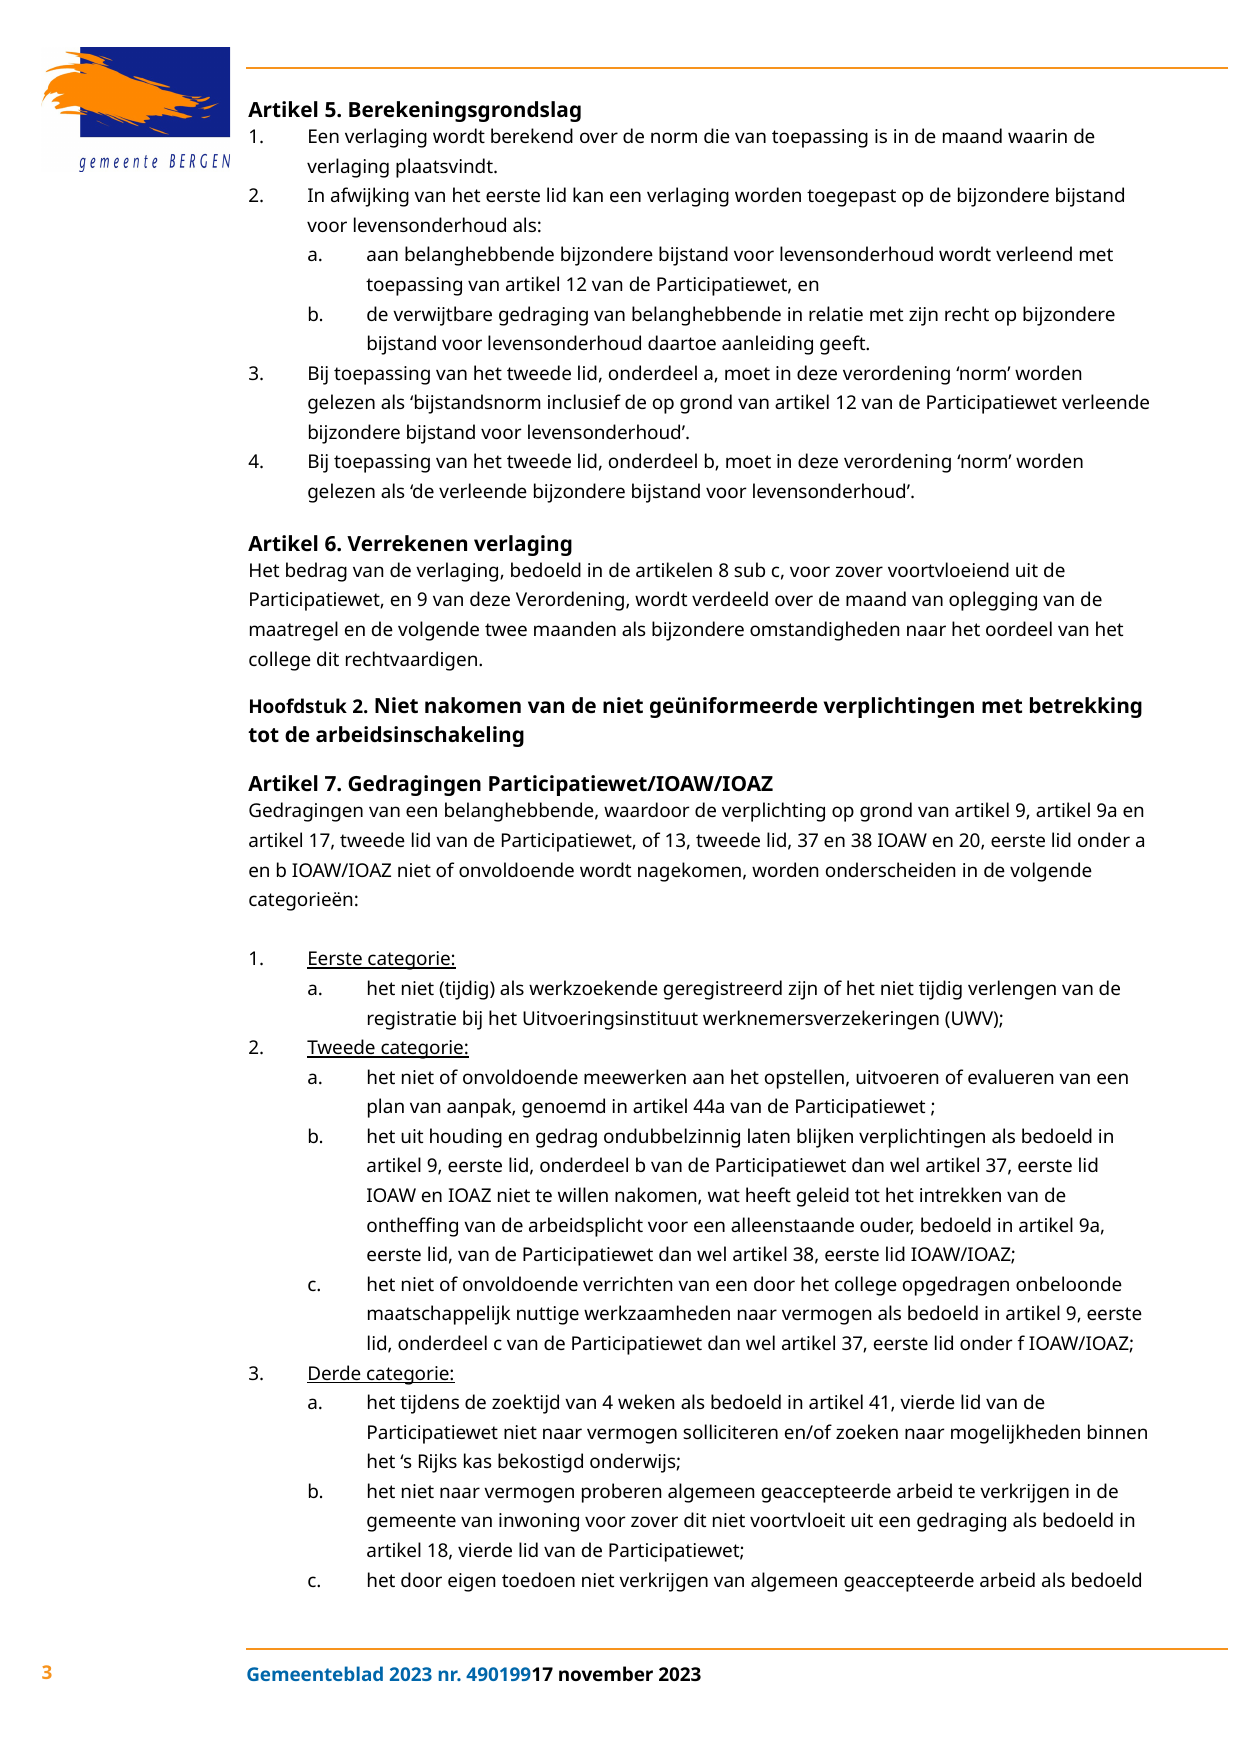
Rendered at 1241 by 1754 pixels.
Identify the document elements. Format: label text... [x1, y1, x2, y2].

text Het bedrag van de verlaging, bedoeld in de artikelen 8 sub c, voor zover voortvloeiend uit de Participatiewet, en 9 van deze Verordening, wordt verdeeld over de maand van oplegging van de maatregel en de volgende twee maanden als bijzondere omstandigheden naar het oordeel van het college dit rechtvaardigen. [248, 557, 1152, 672]
text Artikel 7. Gedragingen Participatiewet/IOAW/IOAZ [248, 769, 1152, 798]
list Tweede categorie: [248, 1034, 1152, 1060]
text Gedragingen van een belanghebbende, waardoor de verplichting op grond van artikel 9, artikel 9a en artikel 17, tweede lid van de Participatiewet, of 13, tweede lid, 37 en 38 IOAW en 20, eerste lid onder a en b IOAW/IOAZ niet of onvoldoende wordt nagekomen, worden onderscheiden in de volgende categorieën: [248, 798, 1152, 912]
list het niet of onvoldoende verrichten van een door het college opgedragen onbeloonde maatschappelijk nuttige werkzaamheden naar vermogen als bedoeld in artikel 9, eerste lid, onderdeel c van de Participatiewet dan wel artikel 37, eerste lid onder f IOAW/IOAZ; [307, 1271, 1152, 1356]
list het niet of onvoldoende meewerken aan het opstellen, uitvoeren of evalueren van een plan van aanpak, genoemd in artikel 44a van de Participatiewet ; [307, 1064, 1152, 1119]
list aan belanghebbende bijzondere bijstand voor levensonderhoud wordt verleend met toepassing van artikel 12 van de Participatiewet, en [307, 242, 1152, 297]
text Hoofdstuk 2. Niet nakomen van de niet geüniformeerde verplichtingen met betrekking tot de arbeidsinschakeling [248, 691, 1152, 748]
list Bij toepassing van het tweede lid, onderdeel b, moet in deze verordening ‘norm’ worden gelezen als ‘de verleende bijzondere bijstand voor levensonderhoud’. [248, 449, 1152, 504]
text Artikel 5. Berekeningsgrondslag [248, 95, 1152, 123]
list het uit houding en gedrag ondubbelzinnig laten blijken verplichtingen als bedoeld in artikel 9, eerste lid, onderdeel b van de Participatiewet dan wel artikel 37, eerste lid IOAW en IOAZ niet te willen nakomen, wat heeft geleid tot het intrekken van de ontheffing van de arbeidsplicht voor een alleenstaande ouder, bedoeld in artikel 9a, eerste lid, van de Participatiewet dan wel artikel 38, eerste lid IOAW/IOAZ; [307, 1123, 1152, 1267]
list de verwijtbare gedraging van belanghebbende in relatie met zijn recht op bijzondere bijstand voor levensonderhoud daartoe aanleiding geeft. [307, 301, 1152, 356]
list het door eigen toedoen niet verkrijgen van algemeen geaccepteerde arbeid als bedoeld [307, 1567, 1152, 1592]
list Eerste categorie: [248, 946, 1152, 971]
list In afwijking van het eerste lid kan een verlaging worden toegepast op de bijzondere bijstand voor levensonderhoud als: [248, 182, 1152, 238]
list Een verlaging wordt berekend over de norm die van toepassing is in de maand waarin de verlaging plaatsvindt. [248, 123, 1152, 178]
list het tijdens de zoektijd van 4 weken als bedoeld in artikel 41, vierde lid van de Participatiewet niet naar vermogen solliciteren en/of zoeken naar mogelijkheden binnen het ‘s Rijks kas bekostigd onderwijs; [307, 1389, 1152, 1474]
text Artikel 6. Verrekenen verlaging [248, 529, 1152, 557]
list het niet naar vermogen proberen algemeen geaccepteerde arbeid te verkrijgen in de gemeente van inwoning voor zover dit niet voortvloeit uit een gedraging als bedoeld in artikel 18, vierde lid van de Participatiewet; [307, 1478, 1152, 1563]
list Derde categorie: [248, 1360, 1152, 1385]
picture [41, 47, 231, 172]
list het niet (tijdig) als werkzoekende geregistreerd zijn of het niet tijdig verlengen van de registratie bij het Uitvoeringsinstituut werknemersverzekeringen (UWV); [307, 975, 1152, 1030]
list Bij toepassing van het tweede lid, onderdeel a, moet in deze verordening ‘norm’ worden gelezen als ‘bijstandsnorm inclusief de op grond van artikel 12 van de Participatiewet verleende bijzondere bijstand voor levensonderhoud’. [248, 360, 1152, 445]
